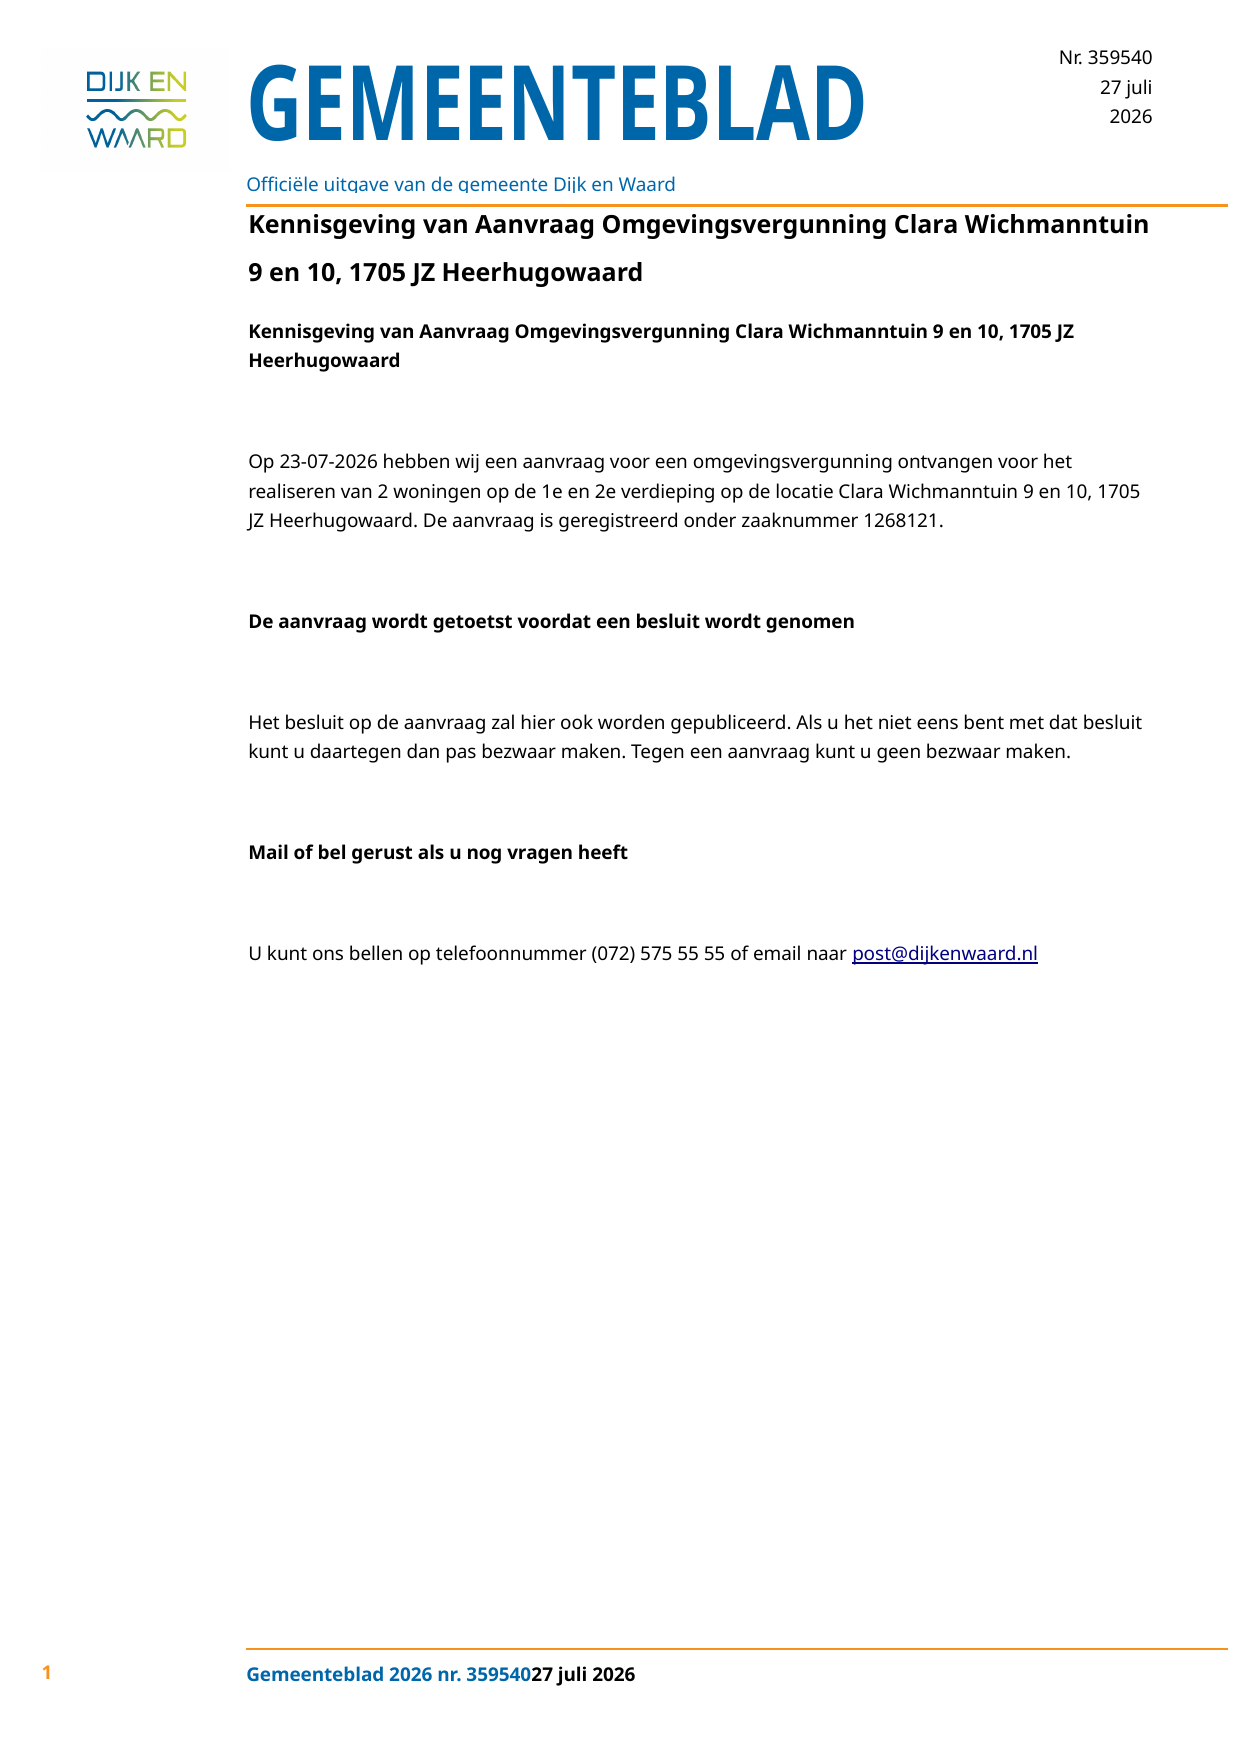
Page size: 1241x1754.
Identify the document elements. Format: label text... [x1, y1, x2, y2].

text Het besluit op de aanvraag zal hier ook worden gepubliceerd. Als u het niet eens bent met dat besluit kunt u daartegen dan pas bezwaar maken. Tegen een aanvraag kunt u geen bezwaar maken. [248, 709, 1152, 764]
text Op 23-07-2026 hebben wij een aanvraag voor een omgevingsvergunning ontvangen voor het realiseren van 2 woningen op de 1e en 2e verdieping op de locatie Clara Wichmanntuin 9 en 10, 1705 JZ Heerhugowaard. De aanvraag is geregistreerd onder zaaknummer 1268121. [248, 448, 1152, 533]
text De aanvraag wordt getoetst voordat een besluit wordt genomen [248, 608, 1152, 634]
text Mail of bel gerust als u nog vragen heeft [248, 839, 1152, 865]
text Kennisgeving van Aanvraag Omgevingsvergunning Clara Wichmanntuin 9 en 10, 1705 JZ Heerhugowaard [248, 207, 1152, 288]
text U kunt ons bellen op telefoonnummer (072) 575 55 55 of email naar post@dijkenwaard.nl [248, 940, 1152, 966]
picture [41, 47, 231, 172]
text Kennisgeving van Aanvraag Omgevingsvergunning Clara Wichmanntuin 9 en 10, 1705 JZ Heerhugowaard [248, 318, 1152, 373]
